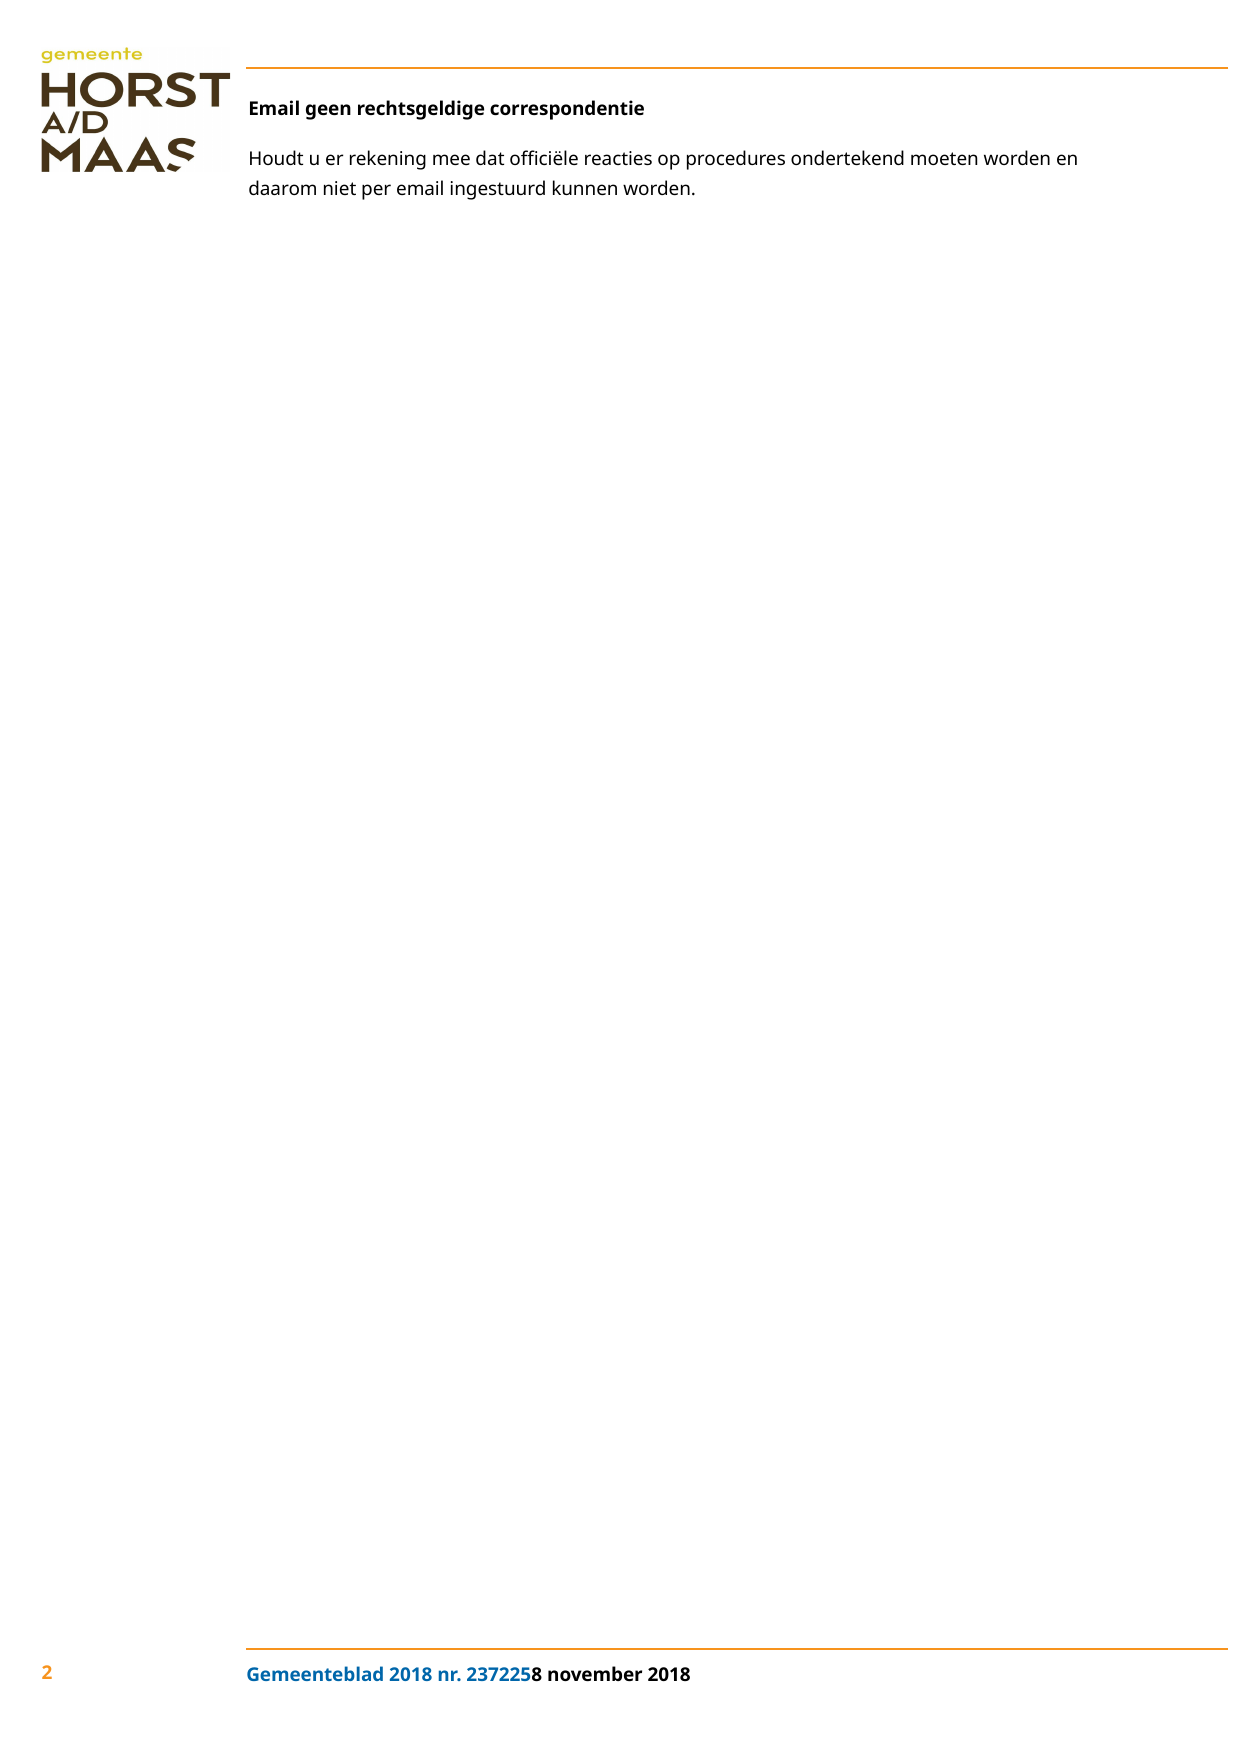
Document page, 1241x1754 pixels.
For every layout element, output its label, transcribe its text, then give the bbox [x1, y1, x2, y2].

text Email geen rechtsgeldige correspondentie [248, 95, 1152, 121]
text Houdt u er rekening mee dat officiële reacties op procedures ondertekend moeten worden en daarom niet per email ingestuurd kunnen worden. [248, 145, 1152, 201]
picture [41, 47, 231, 172]
